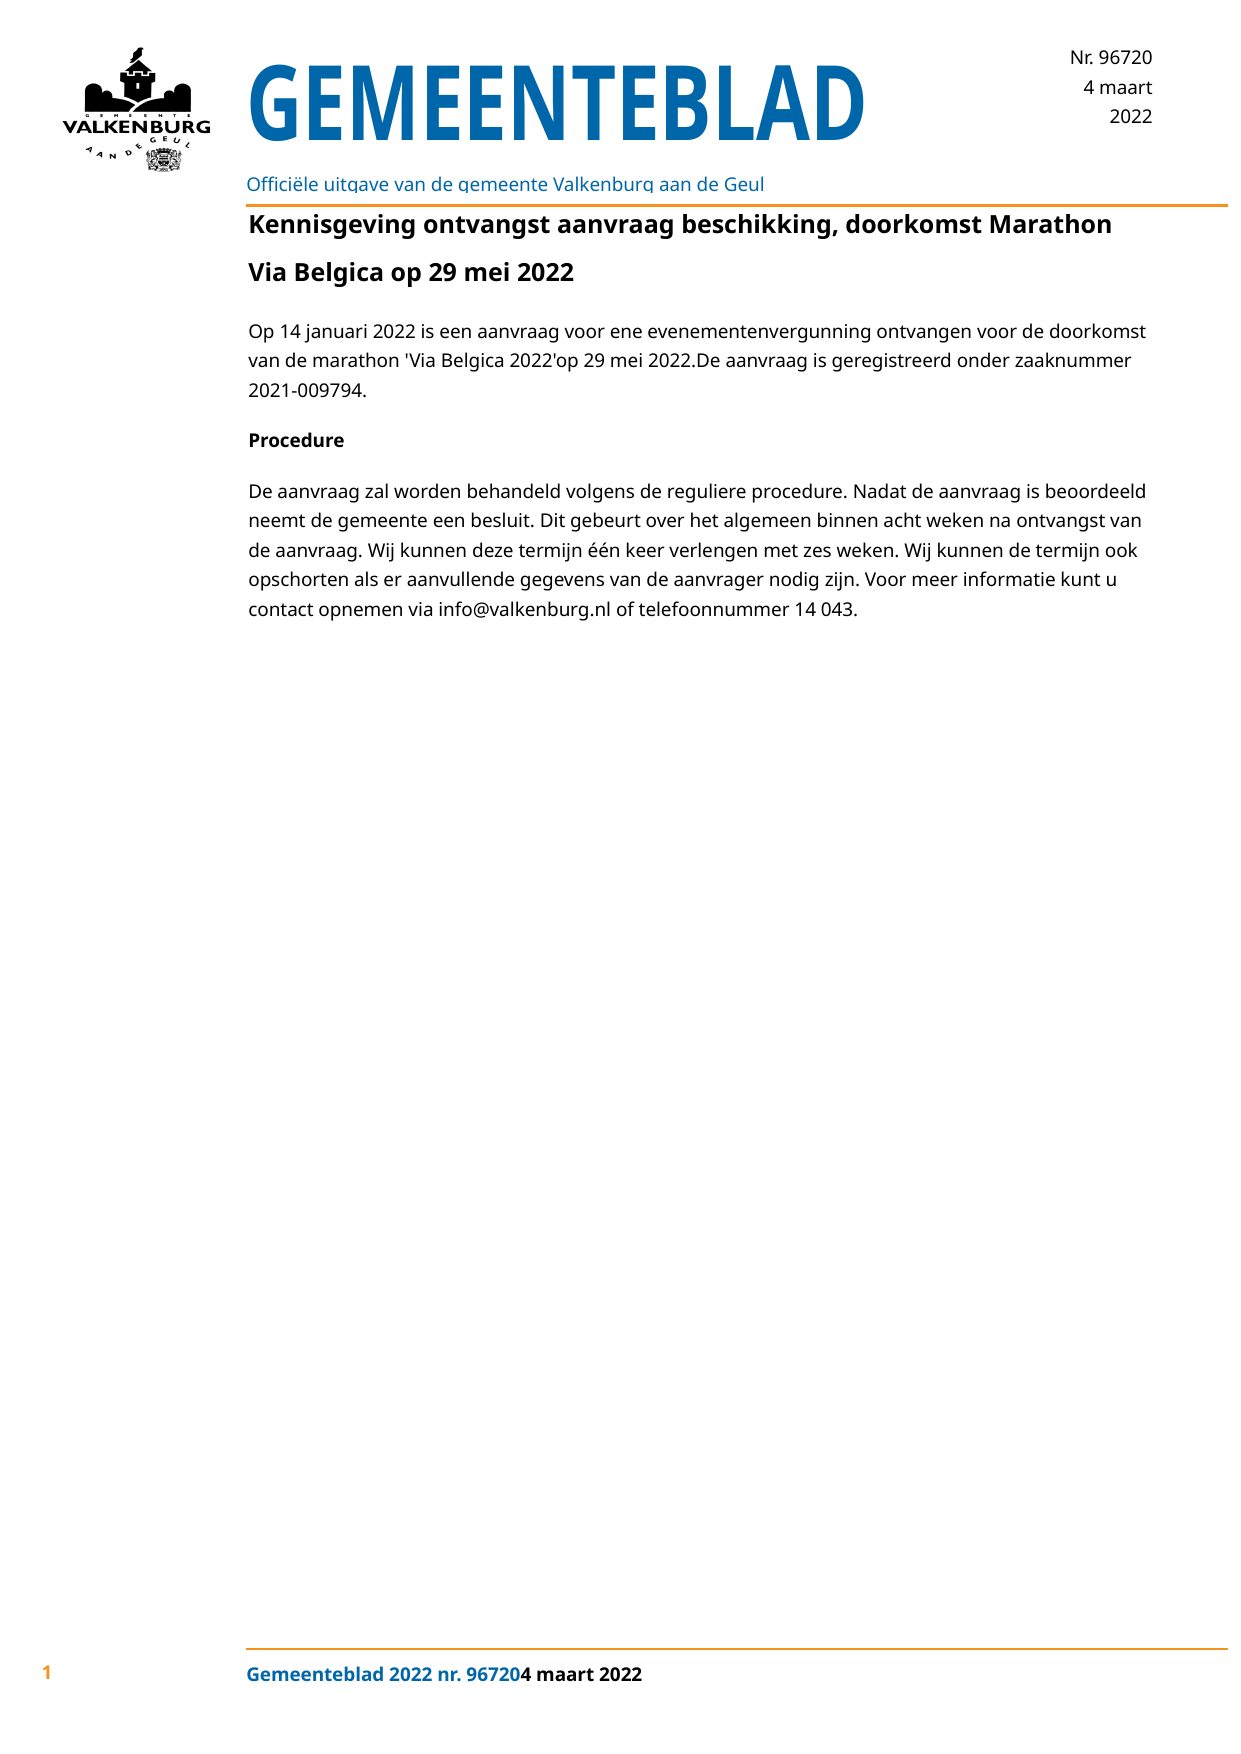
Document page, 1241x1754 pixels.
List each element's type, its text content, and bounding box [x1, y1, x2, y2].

picture [41, 47, 231, 172]
text De aanvraag zal worden behandeld volgens de reguliere procedure. Nadat de aanvraag is beoordeeld neemt de gemeente een besluit. Dit gebeurt over het algemeen binnen acht weken na ontvangst van de aanvraag. Wij kunnen deze termijn één keer verlengen met zes weken. Wij kunnen de termijn ook opschorten als er aanvullende gegevens van de aanvrager nodig zijn. Voor meer informatie kunt u contact opnemen via info@valkenburg.nl of telefoonnummer 14 043. [248, 478, 1152, 622]
text Kennisgeving ontvangst aanvraag beschikking, doorkomst Marathon Via Belgica op 29 mei 2022 [248, 207, 1152, 288]
text Op 14 januari 2022 is een aanvraag voor ene evenementenvergunning ontvangen voor de doorkomst van de marathon 'Via Belgica 2022'op 29 mei 2022.De aanvraag is geregistreerd onder zaaknummer 2021-009794. [248, 318, 1152, 403]
text Procedure [248, 427, 1152, 453]
